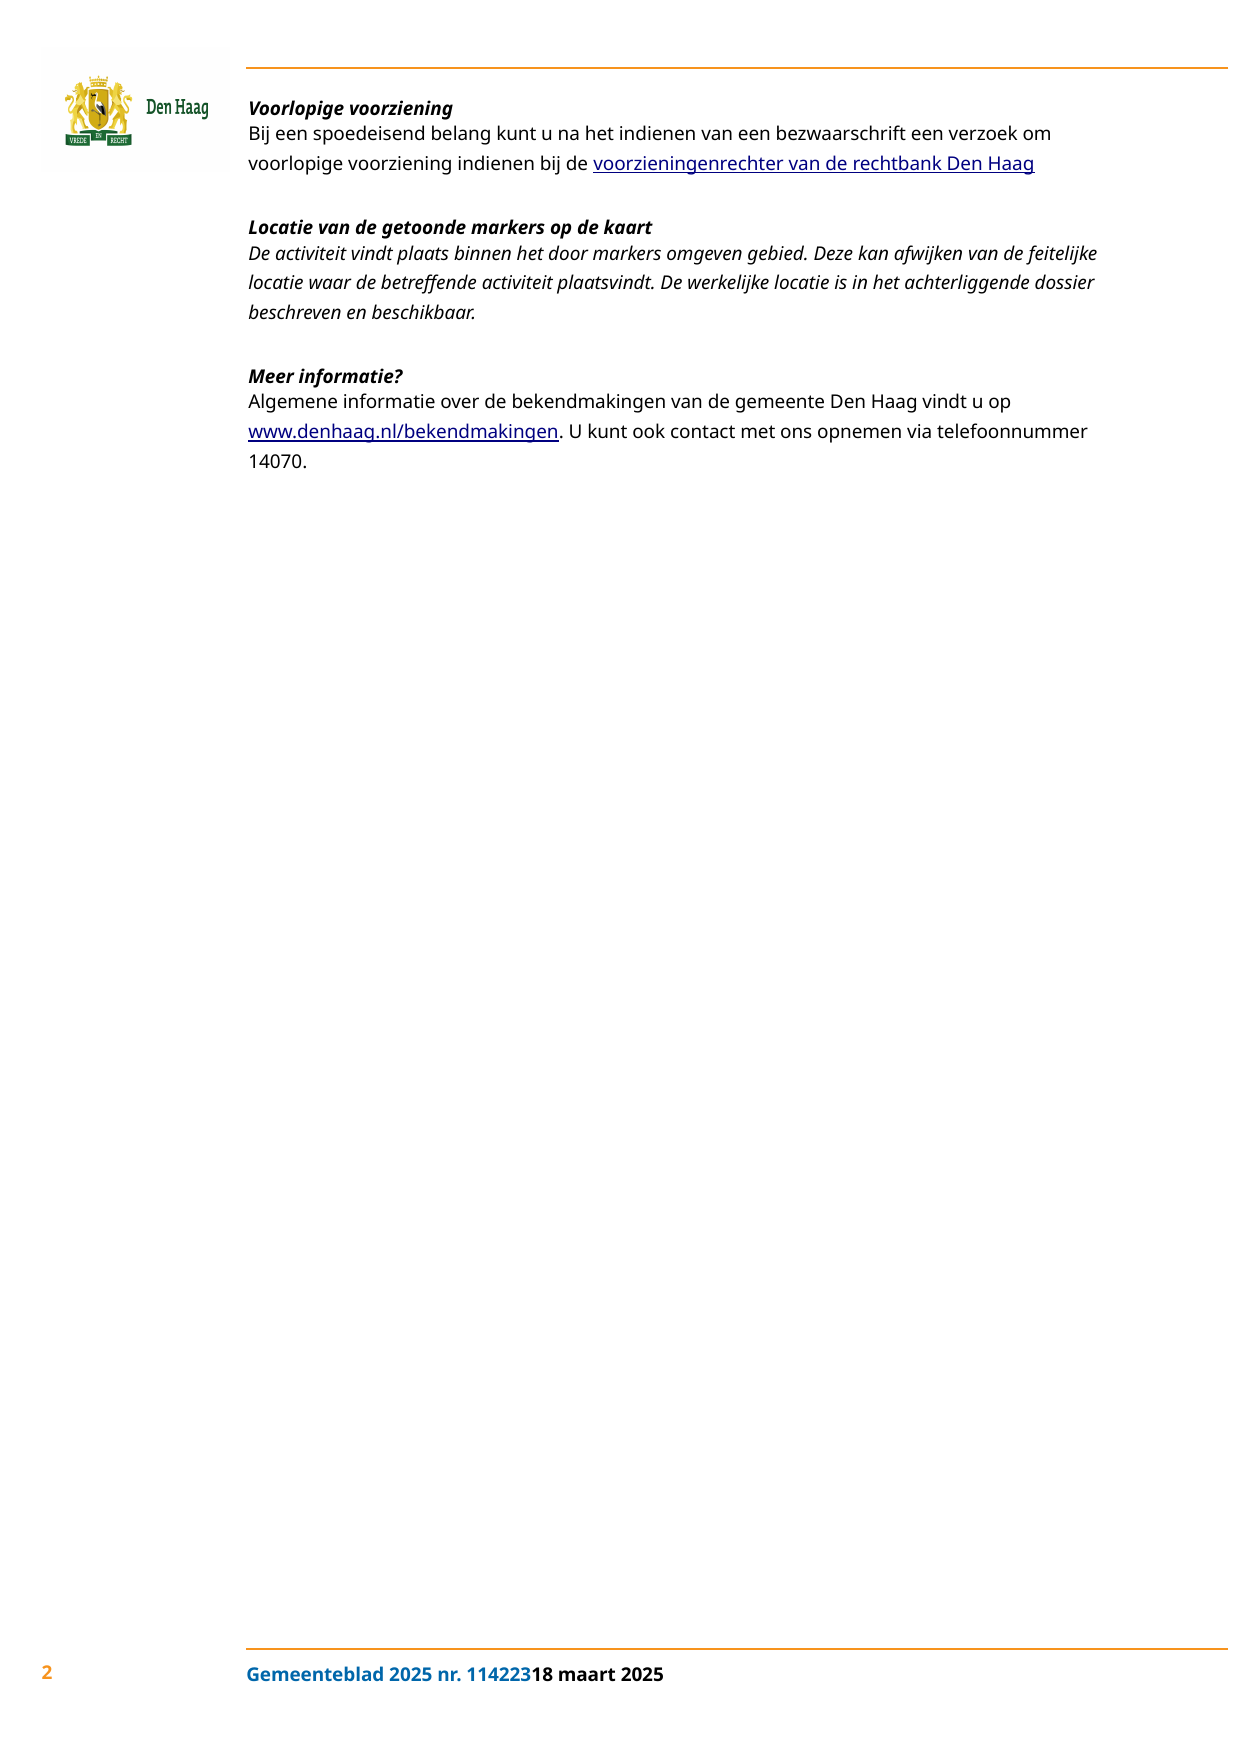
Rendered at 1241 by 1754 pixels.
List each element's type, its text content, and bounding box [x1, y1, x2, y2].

text Voorlopige voorziening [248, 95, 1152, 121]
text Locatie van de getoonde markers op de kaart [248, 214, 1152, 240]
text Algemene informatie over de bekendmakingen van de gemeente Den Haag vindt u op www.denhaag.nl/bekendmakingen. U kunt ook contact met ons opnemen via telefoonnummer 14070. [248, 389, 1152, 473]
text Bij een spoedeisend belang kunt u na het indienen van een bezwaarschrift een verzoek om voorlopige voorziening indienen bij de voorzieningenrechter van de rechtbank Den Haag [248, 121, 1152, 176]
text Meer informatie? [248, 363, 1152, 389]
picture [41, 47, 231, 172]
text De activiteit vindt plaats binnen het door markers omgeven gebied. Deze kan afwijken van de feitelijke locatie waar de betreffende activiteit plaatsvindt. De werkelijke locatie is in het achterliggende dossier beschreven en beschikbaar. [248, 240, 1152, 325]
